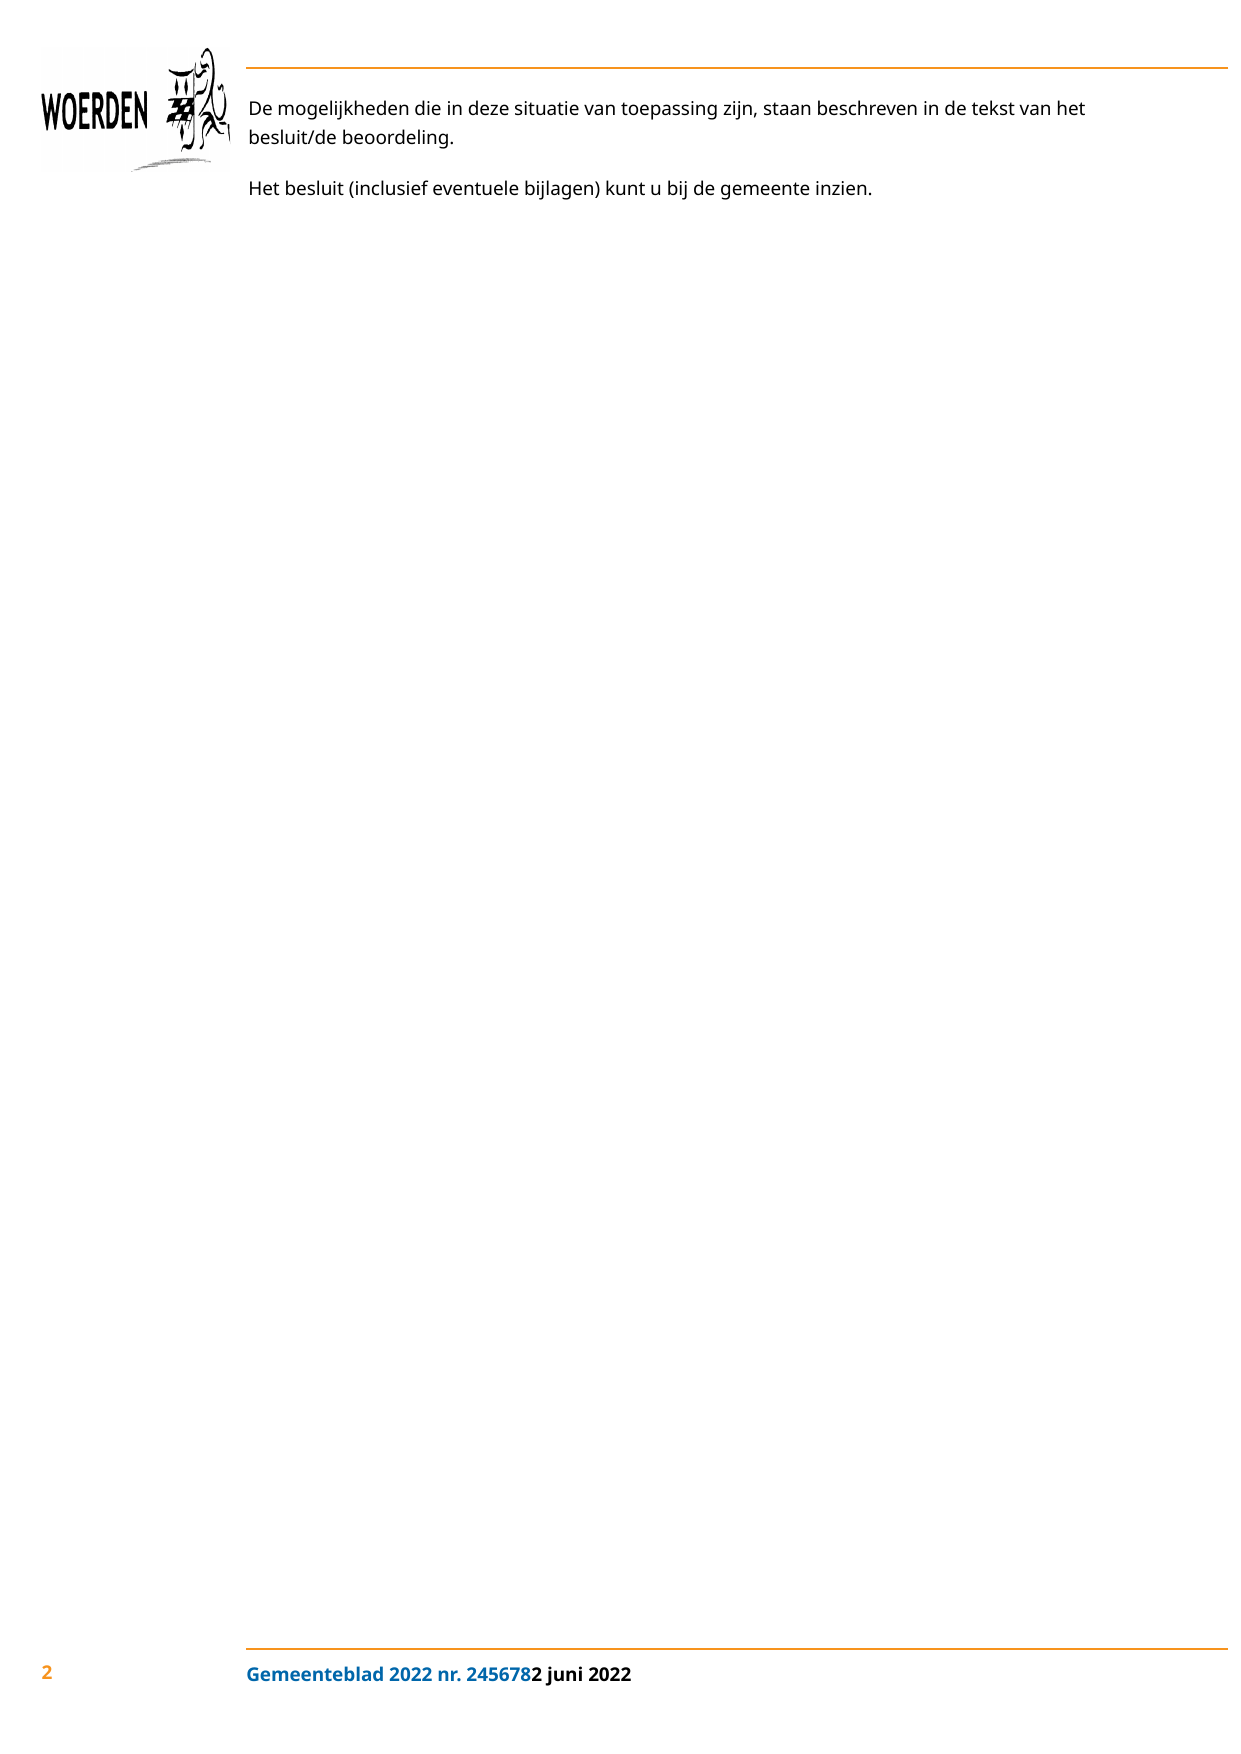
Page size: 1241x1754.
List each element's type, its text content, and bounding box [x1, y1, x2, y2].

text Het besluit (inclusief eventuele bijlagen) kunt u bij de gemeente inzien. [248, 175, 1152, 201]
picture [41, 47, 231, 172]
text De mogelijkheden die in deze situatie van toepassing zijn, staan beschreven in de tekst van het besluit/de beoordeling. [248, 95, 1152, 150]
